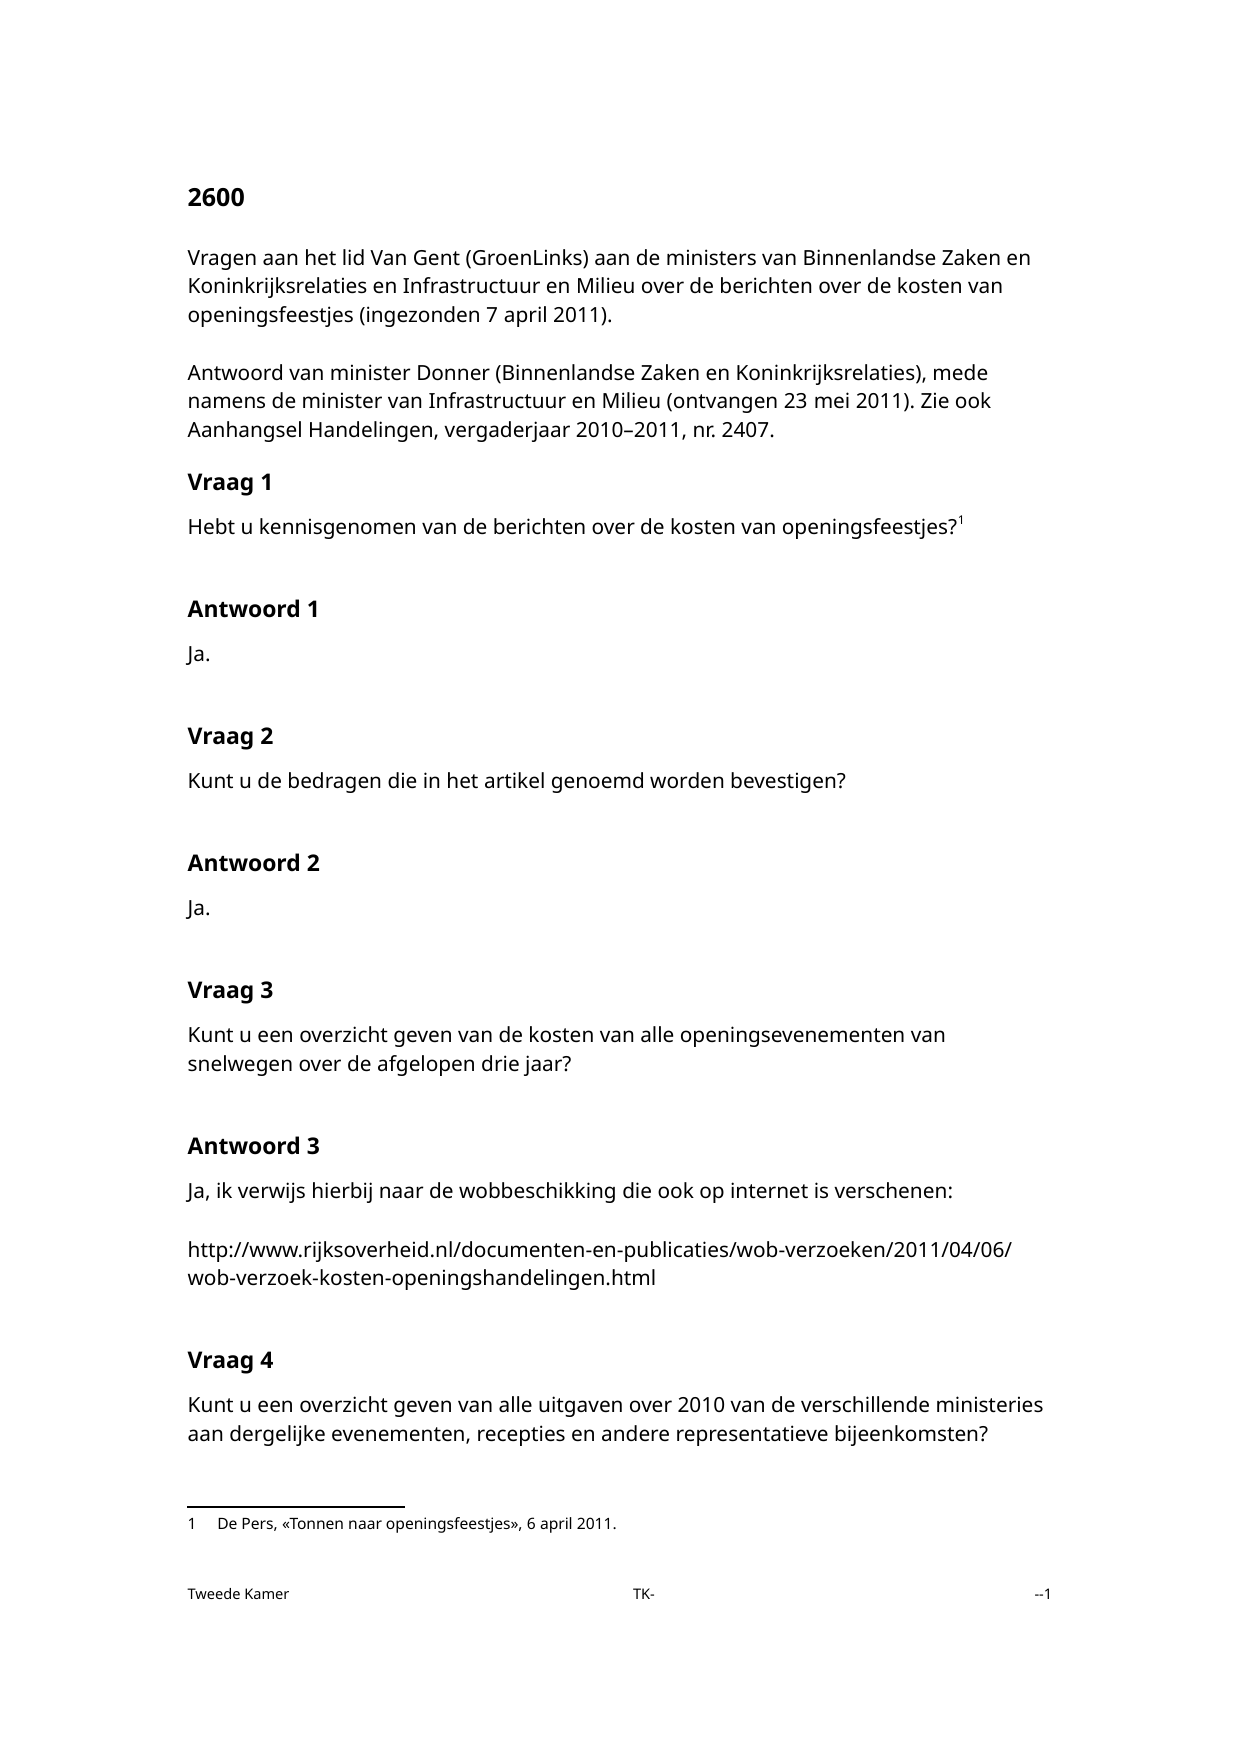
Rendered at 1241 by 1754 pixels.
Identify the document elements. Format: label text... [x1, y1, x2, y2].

subtitle Vraag 2 [187, 720, 1053, 751]
subtitle Vraag 4 [187, 1344, 1053, 1375]
text http://www.rijksoverheid.nl/documenten-en-publicaties/wob-verzoeken/2011/04/06/wob-verzoek-kosten-openingshandelingen.html [187, 1235, 1053, 1292]
text Kunt u een overzicht geven van de kosten van alle openingsevenementen van snelwegen over de afgelopen drie jaar? [187, 1021, 1053, 1077]
text 2600 [187, 179, 1053, 213]
text Antwoord van minister Donner (Binnenlandse Zaken en Koninkrijksrelaties), mede namens de minister van Infrastructuur en Milieu (ontvangen 23 mei 2011). Zie ook Aanhangsel Handelingen, vergaderjaar 2010–2011, nr. 2407. [187, 358, 1053, 443]
subtitle Antwoord 1 [187, 593, 1053, 624]
text Ja. [187, 893, 1053, 922]
subtitle Antwoord 3 [187, 1130, 1053, 1161]
text Kunt u de bedragen die in het artikel genoemd worden bevestigen? [187, 766, 1053, 795]
text Vragen aan het lid Van Gent (GroenLinks) aan de ministers van Binnenlandse Zaken en Koninkrijksrelaties en Infrastructuur en Milieu over de berichten over de kosten van openingsfeestjes (ingezonden 7 april 2011). [187, 243, 1053, 328]
subtitle Antwoord 2 [187, 847, 1053, 878]
subtitle Vraag 3 [187, 974, 1053, 1006]
text Kunt u een overzicht geven van alle uitgaven over 2010 van de verschillende ministeries aan dergelijke evenementen, recepties en andere representatieve bijeenkomsten? [187, 1390, 1053, 1447]
text Hebt u kennisgenomen van de berichten over de kosten van openingsfeestjes? [187, 512, 1053, 540]
text Ja, ik verwijs hierbij naar de wobbeschikking die ook op internet is verschenen: [187, 1176, 1053, 1205]
text Ja. [187, 639, 1053, 667]
subtitle Vraag 1 [187, 466, 1053, 497]
text De Pers, «Tonnen naar openingsfeestjes», 6 april 2011. [187, 1506, 1053, 1534]
